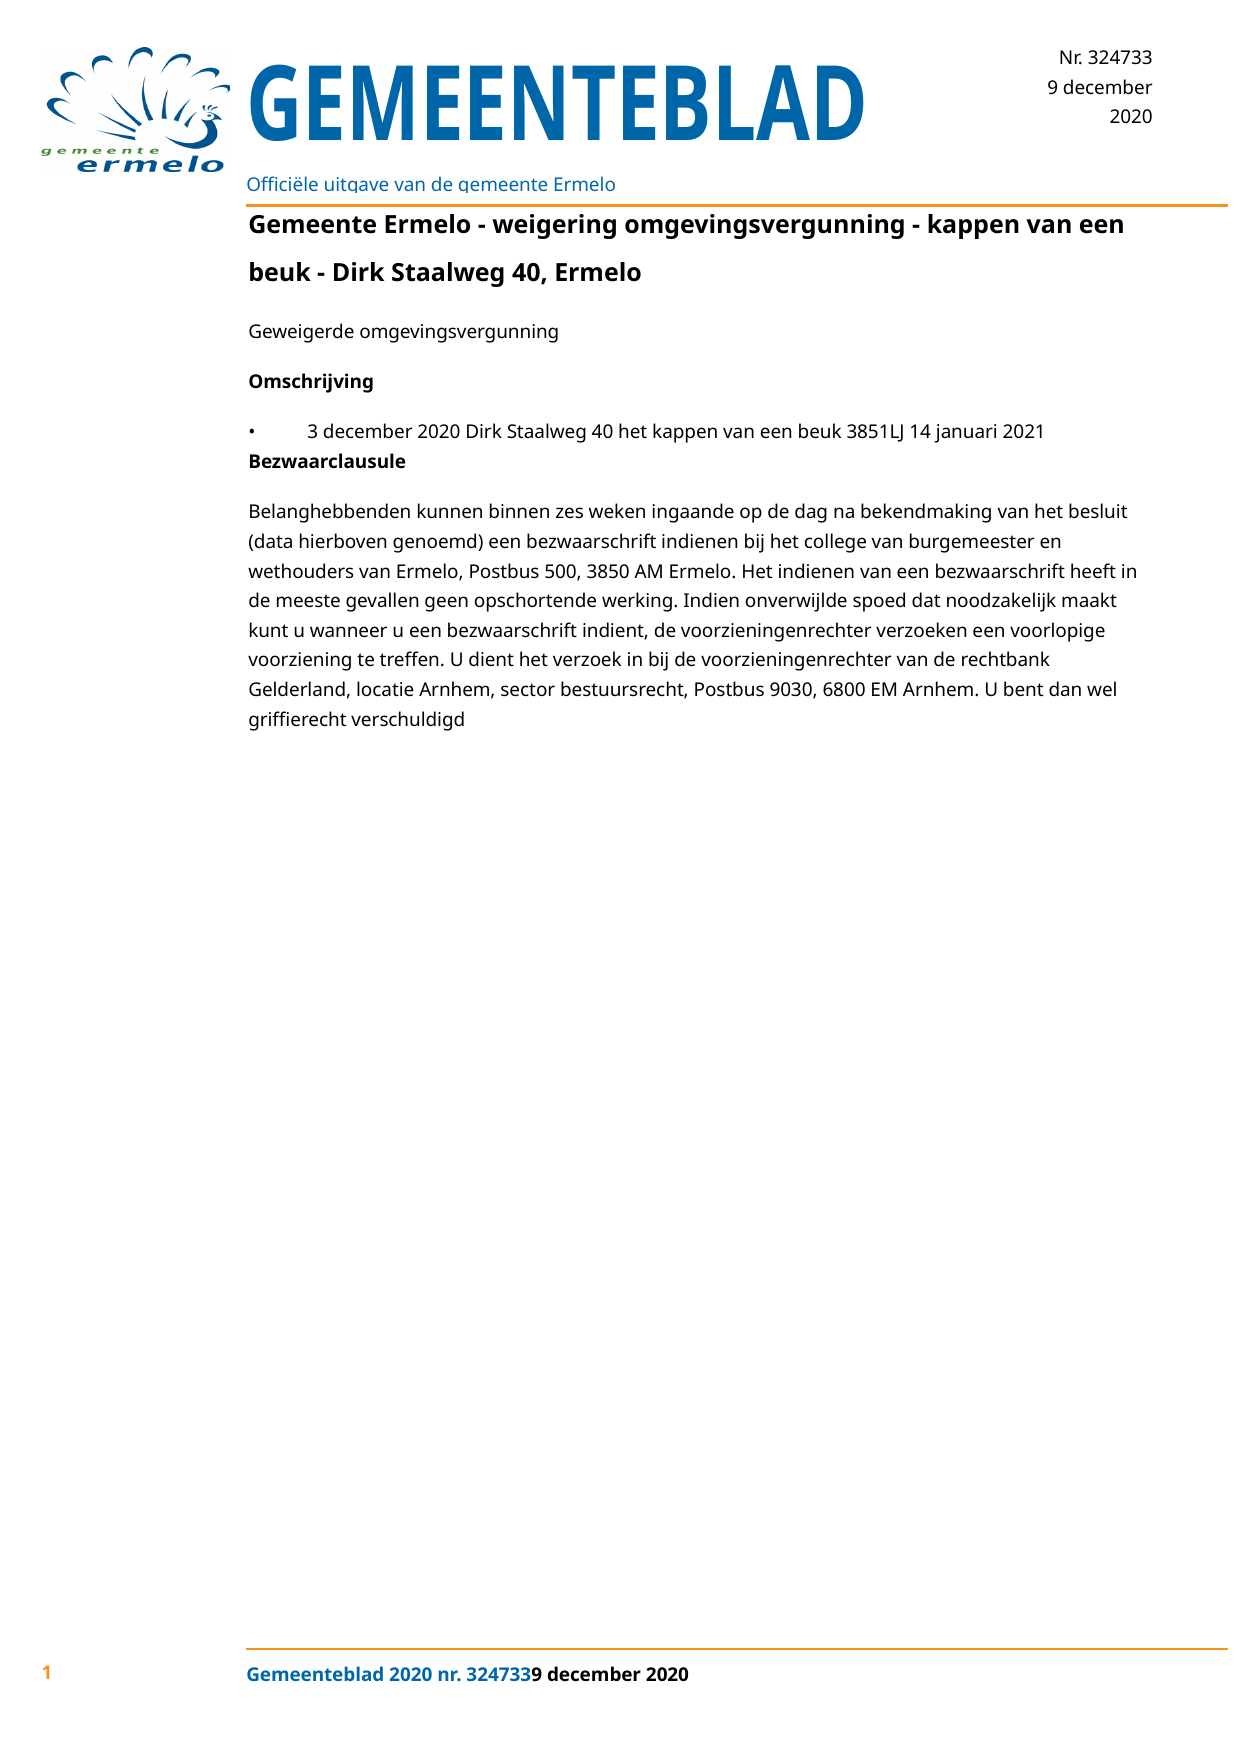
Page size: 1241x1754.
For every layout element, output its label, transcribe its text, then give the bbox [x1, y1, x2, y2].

text Bezwaarclausule [248, 448, 1152, 474]
text Gemeente Ermelo - weigering omgevingsvergunning - kappen van een beuk - Dirk Staalweg 40, Ermelo [248, 207, 1152, 288]
list 3 december 2020 Dirk Staalweg 40 het kappen van een beuk 3851LJ 14 januari 2021 [248, 419, 1152, 444]
text Omschrijving [248, 368, 1152, 394]
text Geweigerde omgevingsvergunning [248, 318, 1152, 344]
picture [41, 47, 231, 172]
text Belanghebbenden kunnen binnen zes weken ingaande op de dag na bekendmaking van het besluit (data hierboven genoemd) een bezwaarschrift indienen bij het college van burgemeester en wethouders van Ermelo, Postbus 500, 3850 AM Ermelo. Het indienen van een bezwaarschrift heeft in de meeste gevallen geen opschortende werking. Indien onverwijlde spoed dat noodzakelijk maakt kunt u wanneer u een bezwaarschrift indient, de voorzieningenrechter verzoeken een voorlopige voorziening te treffen. U dient het verzoek in bij de voorzieningenrechter van de rechtbank Gelderland, locatie Arnhem, sector bestuursrecht, Postbus 9030, 6800 EM Arnhem. U bent dan wel griffierecht verschuldigd [248, 499, 1152, 732]
